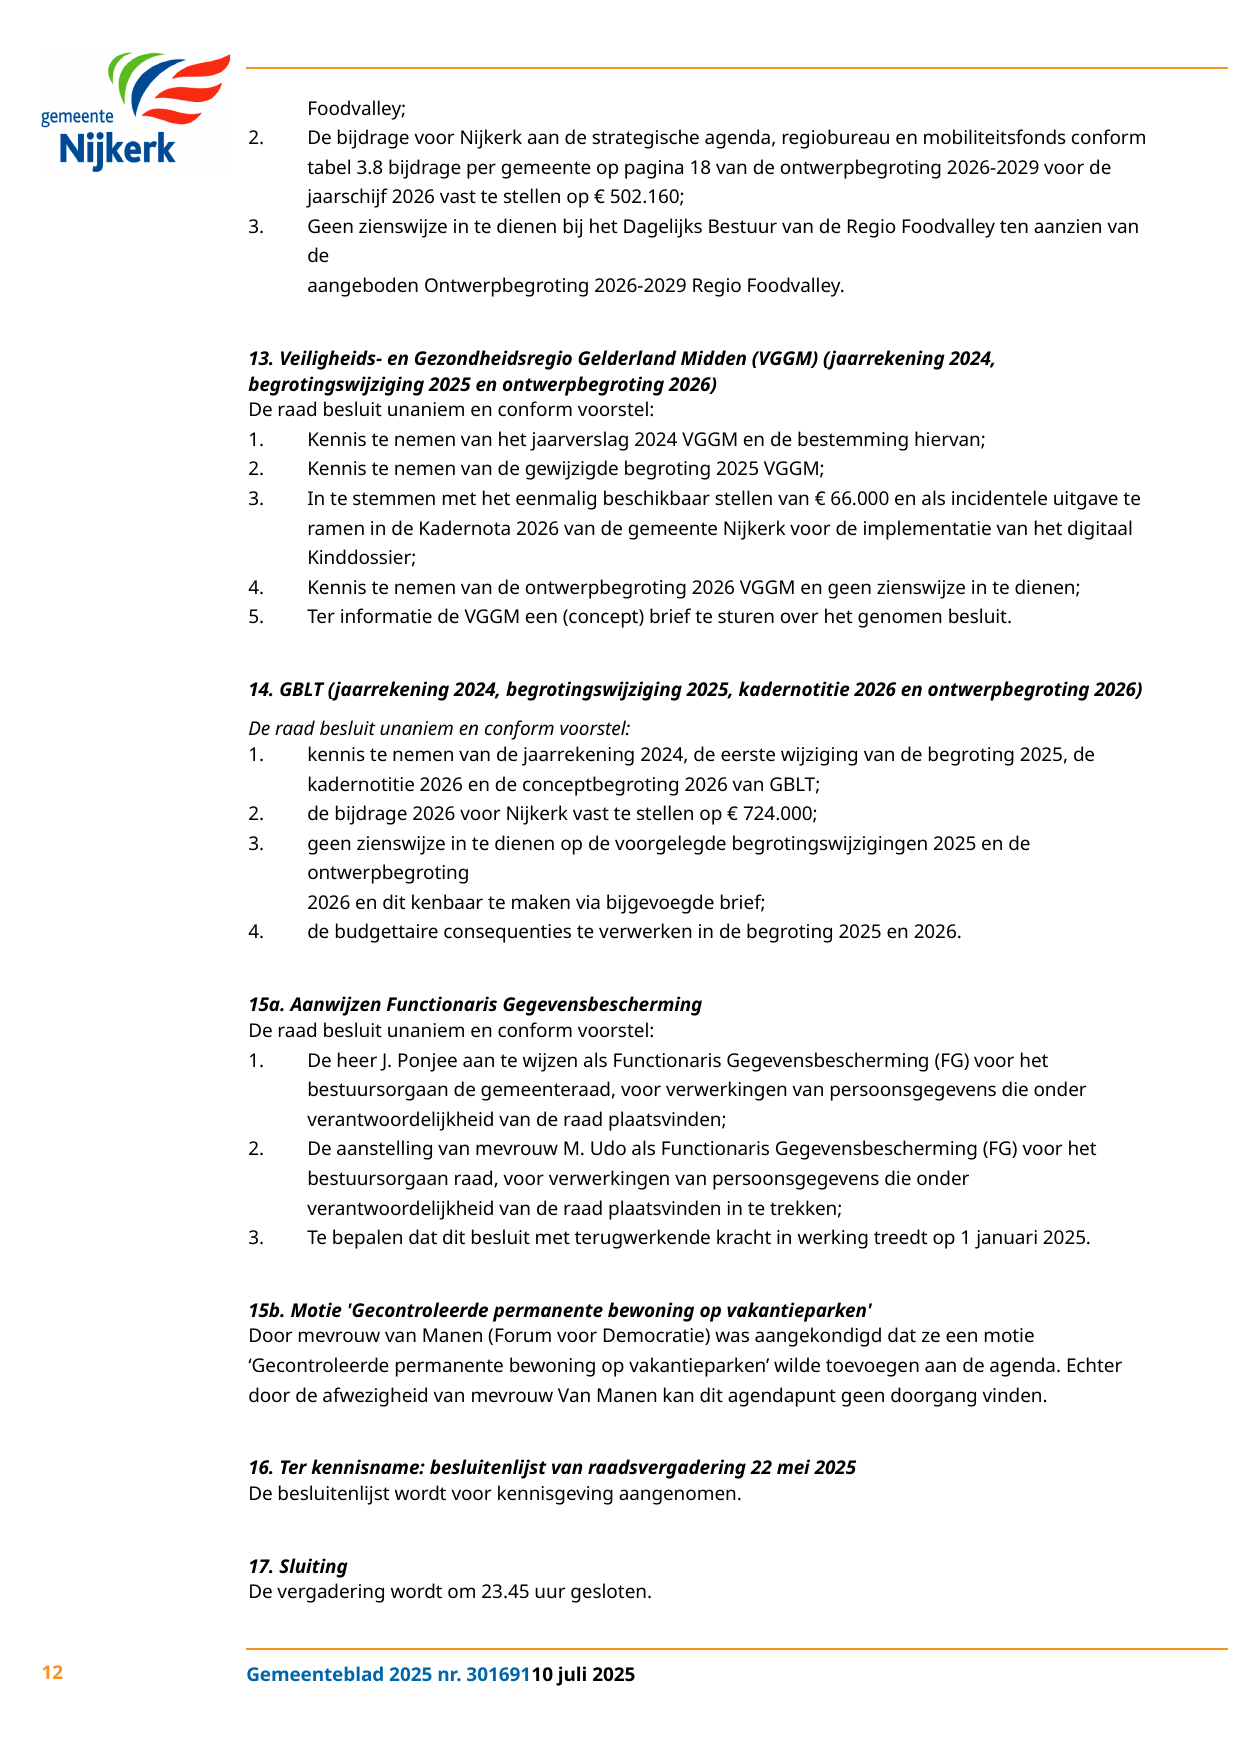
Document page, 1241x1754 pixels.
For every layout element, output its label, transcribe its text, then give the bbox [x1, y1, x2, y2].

text 16. Ter kennisname: besluitenlijst van raadsvergadering 22 mei 2025 [248, 1454, 1152, 1480]
list Kennis te nemen van de gewijzigde begroting 2025 VGGM; [248, 456, 1152, 481]
list aangeboden Ontwerpbegroting 2026-2029 Regio Foodvalley. [248, 272, 1152, 298]
list De heer J. Ponjee aan te wijzen als Functionaris Gegevensbescherming (FG) voor het bestuursorgaan de gemeenteraad, voor verwerkingen van persoonsgegevens die onder verantwoordelijkheid van de raad plaatsvinden; [248, 1047, 1152, 1132]
list Ter informatie de VGGM een (concept) brief te sturen over het genomen besluit. [248, 603, 1152, 629]
picture [41, 47, 231, 172]
list De bijdrage voor Nijkerk aan de strategische agenda, regiobureau en mobiliteitsfonds conform tabel 3.8 bijdrage per gemeente op pagina 18 van de ontwerpbegroting 2026-2029 voor de jaarschijf 2026 vast te stellen op € 502.160; [248, 124, 1152, 209]
text De besluitenlijst wordt voor kennisgeving aangenomen. [248, 1480, 1152, 1506]
list Te bepalen dat dit besluit met terugwerkende kracht in werking treedt op 1 januari 2025. [248, 1224, 1152, 1250]
text De raad besluit unaniem en conform voorstel: [248, 716, 1152, 741]
list Kennis te nemen van het jaarverslag 2024 VGGM en de bestemming hiervan; [248, 426, 1152, 452]
text 15a. Aanwijzen Functionaris Gegevensbescherming [248, 991, 1152, 1017]
text 15b. Motie 'Gecontroleerde permanente bewoning op vakantieparken' [248, 1297, 1152, 1323]
text De vergadering wordt om 23.45 uur gesloten. [248, 1579, 1152, 1604]
text Door mevrouw van Manen (Forum voor Democratie) was aangekondigd dat ze een motie ‘Gecontroleerde permanente bewoning op vakantieparken’ wilde toevoegen aan de agenda. Echter door de afwezigheid van mevrouw Van Manen kan dit agendapunt geen doorgang vinden. [248, 1323, 1152, 1408]
list 2026 en dit kenbaar te maken via bijgevoegde brief; [248, 889, 1152, 915]
text 17. Sluiting [248, 1553, 1152, 1579]
list Kennis te nemen van de ontwerpbegroting 2026 VGGM en geen zienswijze in te dienen; [248, 574, 1152, 600]
list In te stemmen met het eenmalig beschikbaar stellen van € 66.000 en als incidentele uitgave te ramen in de Kadernota 2026 van de gemeente Nijkerk voor de implementatie van het digitaal Kinddossier; [248, 485, 1152, 570]
text 13. Veiligheids- en Gezondheidsregio Gelderland Midden (VGGM) (jaarrekening 2024, begrotingswijziging 2025 en ontwerpbegroting 2026) [248, 345, 1152, 396]
list de budgettaire consequenties te verwerken in de begroting 2025 en 2026. [248, 919, 1152, 944]
text De raad besluit unaniem en conform voorstel: [248, 1017, 1152, 1043]
text De raad besluit unaniem en conform voorstel: [248, 396, 1152, 422]
list Geen zienswijze in te dienen bij het Dagelijks Bestuur van de Regio Foodvalley ten aanzien van de [248, 213, 1152, 268]
text 14. GBLT (jaarrekening 2024, begrotingswijziging 2025, kadernotitie 2026 en ontwerpbegroting 2026) [248, 676, 1152, 702]
list Foodvalley; [248, 95, 1152, 121]
list de bijdrage 2026 voor Nijkerk vast te stellen op € 724.000; [248, 800, 1152, 826]
list geen zienswijze in te dienen op de voorgelegde begrotingswijzigingen 2025 en de ontwerpbegroting [248, 830, 1152, 885]
list kennis te nemen van de jaarrekening 2024, de eerste wijziging van de begroting 2025, de kadernotitie 2026 en de conceptbegroting 2026 van GBLT; [248, 741, 1152, 797]
list bestuursorgaan raad, voor verwerkingen van persoonsgegevens die onder verantwoordelijkheid van de raad plaatsvinden in te trekken; [248, 1165, 1152, 1220]
list De aanstelling van mevrouw M. Udo als Functionaris Gegevensbescherming (FG) voor het [248, 1136, 1152, 1161]
